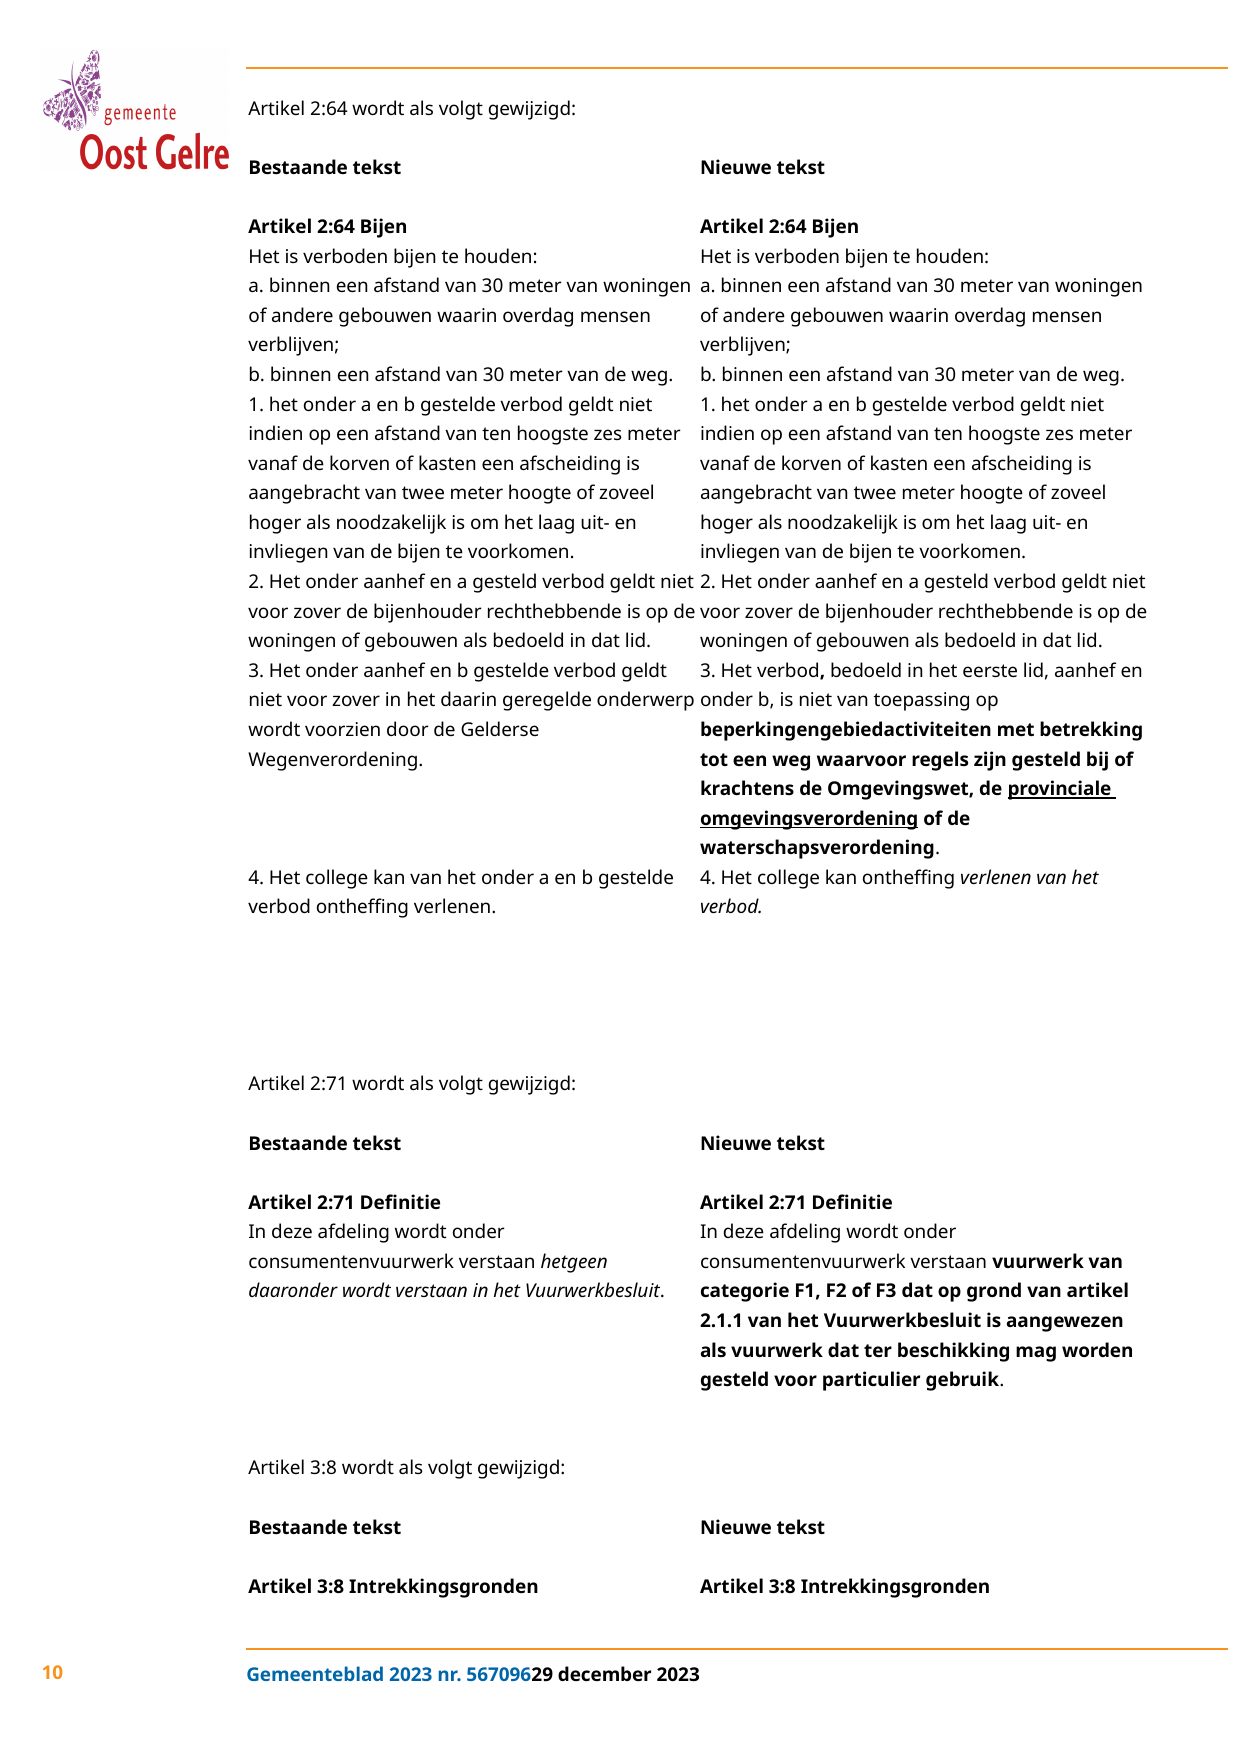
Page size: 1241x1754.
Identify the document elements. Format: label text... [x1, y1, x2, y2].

text Artikel 2:64 wordt als volgt gewijzigd: [248, 95, 1152, 121]
table_header Nieuwe tekst Artikel 2:71 Definitie In deze afdeling wordt onder consumentenvuurwerk verstaan vuurwerk van categorie F1, F2 of F3 dat op grond van artikel 2.1.1 van het Vuurwerkbesluit is aangewezen als vuurwerk dat ter beschikking mag worden gesteld voor particulier gebruik. [700, 1130, 1152, 1392]
table_header Nieuwe tekst Artikel 3:8 Intrekkingsgronden [700, 1514, 1152, 1599]
table_header Bestaande tekst Artikel 3:8 Intrekkingsgronden [248, 1514, 700, 1599]
picture [41, 47, 231, 172]
text Artikel 3:8 wordt als volgt gewijzigd: [248, 1454, 1152, 1480]
table_header Nieuwe tekst Artikel 2:64 Bijen Het is verboden bijen te houden: a. binnen een afstand van 30 meter van woningen of andere gebouwen waarin overdag mensen verblijven; b. binnen een afstand van 30 meter van de weg. 1. het onder a en b gestelde verbod geldt niet indien op een afstand van ten hoogste zes meter vanaf de korven of kasten een afscheiding is aangebracht van twee meter hoogte of zoveel hoger als noodzakelijk is om het laag uit- en invliegen van de bijen te voorkomen. 2. Het onder aanhef en a gesteld verbod geldt niet voor zover de bijenhouder rechthebbende is op de woningen of gebouwen als bedoeld in dat lid. 3. Het verbod, bedoeld in het eerste lid, aanhef en onder b, is niet van toepassing op beperkingengebiedactiviteiten met betrekking tot een weg waarvoor regels zijn gesteld bij of krachtens de Omgevingswet, de provinciale omgevingsverordening of de waterschapsverordening. 4. Het college kan ontheffing verlenen van het verbod. [700, 154, 1152, 949]
table_header Bestaande tekst Artikel 2:64 Bijen Het is verboden bijen te houden: a. binnen een afstand van 30 meter van woningen of andere gebouwen waarin overdag mensen verblijven; b. binnen een afstand van 30 meter van de weg. 1. het onder a en b gestelde verbod geldt niet indien op een afstand van ten hoogste zes meter vanaf de korven of kasten een afscheiding is aangebracht van twee meter hoogte of zoveel hoger als noodzakelijk is om het laag uit- en invliegen van de bijen te voorkomen. 2. Het onder aanhef en a gesteld verbod geldt niet voor zover de bijenhouder rechthebbende is op de woningen of gebouwen als bedoeld in dat lid. 3. Het onder aanhef en b gestelde verbod geldt niet voor zover in het daarin geregelde onderwerp wordt voorzien door de Gelderse Wegenverordening. 4. Het college kan van het onder a en b gestelde verbod ontheffing verlenen. [248, 154, 700, 949]
text Artikel 2:71 wordt als volgt gewijzigd: [248, 1071, 1152, 1096]
table_header Bestaande tekst Artikel 2:71 Definitie In deze afdeling wordt onder consumentenvuurwerk verstaan hetgeen daaronder wordt verstaan in het Vuurwerkbesluit. [248, 1130, 700, 1392]
